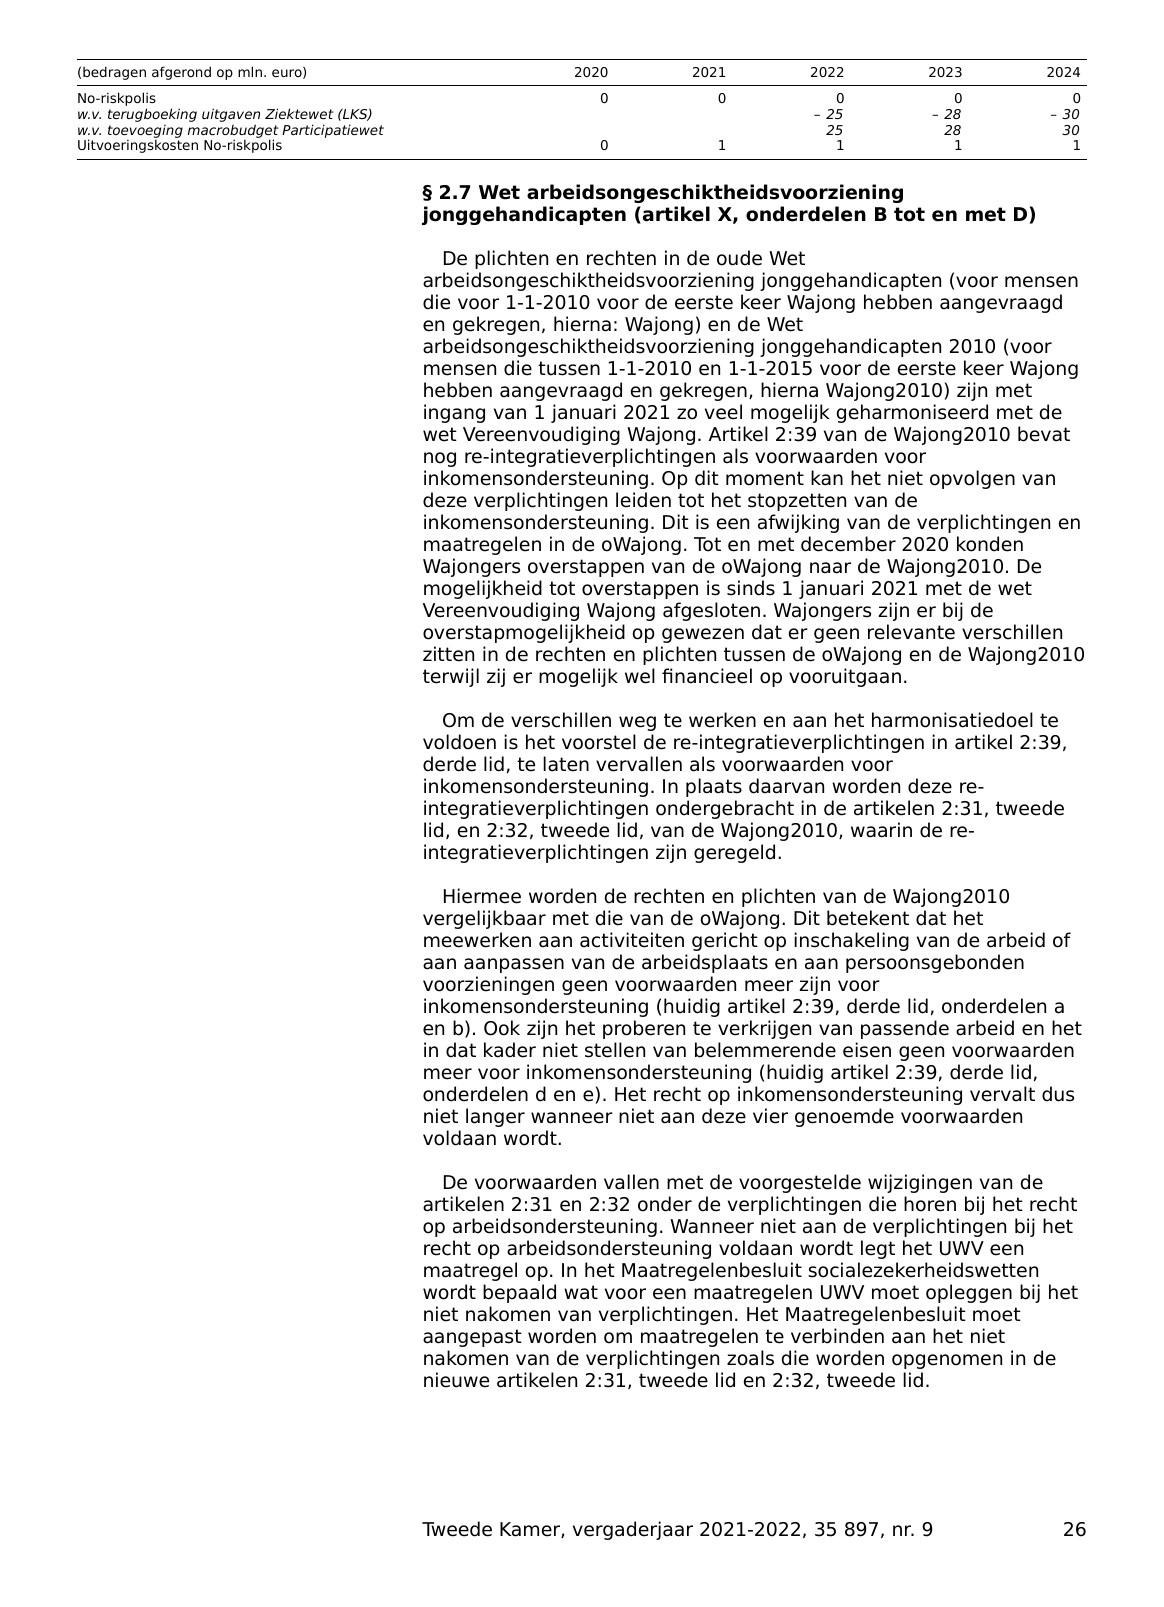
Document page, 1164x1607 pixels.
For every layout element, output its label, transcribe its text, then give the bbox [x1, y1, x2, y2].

text Om de verschillen weg te werken en aan het harmonisatiedoel te voldoen is het voorstel de re-integratieverplichtingen in artikel 2:39, derde lid, te laten vervallen als voorwaarden voor inkomensondersteuning. In plaats daarvan worden deze re-integratieverplichtingen ondergebracht in de artikelen 2:31, tweede lid, en 2:32, tweede lid, van de Wajong2010, waarin de re-integratieverplichtingen zijn geregeld. [422, 710, 1087, 863]
table_header (bedragen afgerond op mln. euro) [77, 60, 496, 85]
table_cell [614, 107, 732, 122]
text Hiermee worden de rechten en plichten van de Wajong2010 vergelijkbaar met die van de oWajong. Dit betekent dat het meewerken aan activiteiten gericht op inschakeling van de arbeid of aan aanpassen van de arbeidsplaats en aan persoonsgebonden voorzieningen geen voorwaarden meer zijn voor inkomensondersteuning (huidig artikel 2:39, derde lid, onderdelen a en b). Ook zijn het proberen te verkrijgen van passende arbeid en het in dat kader niet stellen van belemmerende eisen geen voorwaarden meer voor inkomensondersteuning (huidig artikel 2:39, derde lid, onderdelen d en e). Het recht op inkomensondersteuning vervalt dus niet langer wanneer niet aan deze vier genoemde voorwaarden voldaan wordt. [422, 886, 1087, 1149]
table_cell 1 [969, 138, 1087, 158]
table_header 2024 [969, 60, 1087, 85]
table_header 2020 [496, 60, 614, 85]
table_cell [614, 123, 732, 138]
table_cell [496, 107, 614, 122]
text De voorwaarden vallen met de voorgestelde wijzigingen van de artikelen 2:31 en 2:32 onder de verplichtingen die horen bij het recht op arbeidsondersteuning. Wanneer niet aan de verplichtingen bij het recht op arbeidsondersteuning voldaan wordt legt het UWV een maatregel op. In het Maatregelenbesluit socialezekerheidswetten wordt bepaald wat voor een maatregelen UWV moet opleggen bij het niet nakomen van verplichtingen. Het Maatregelenbesluit moet aangepast worden om maatregelen te verbinden aan het niet nakomen van de verplichtingen zoals die worden opgenomen in de nieuwe artikelen 2:31, tweede lid en 2:32, tweede lid. [422, 1172, 1087, 1391]
table_cell 25 [732, 123, 850, 138]
table_header 2021 [614, 60, 732, 85]
table_header 2022 [732, 60, 850, 85]
text De plichten en rechten in de oude Wet arbeidsongeschiktheidsvoorziening jonggehandicapten (voor mensen die voor 1-1-2010 voor de eerste keer Wajong hebben aangevraagd en gekregen, hierna: Wajong) en de Wet arbeidsongeschiktheidsvoorziening jonggehandicapten 2010 (voor mensen die tussen 1-1-2010 en 1-1-2015 voor de eerste keer Wajong hebben aangevraagd en gekregen, hierna Wajong2010) zijn met ingang van 1 januari 2021 zo veel mogelijk geharmoniseerd met de wet Vereenvoudiging Wajong. Artikel 2:39 van de Wajong2010 bevat nog re-integratieverplichtingen als voorwaarden voor inkomensondersteuning. Op dit moment kan het niet opvolgen van deze verplichtingen leiden tot het stopzetten van de inkomensondersteuning. Dit is een afwijking van de verplichtingen en maatregelen in de oWajong. Tot en met december 2020 konden Wajongers overstappen van de oWajong naar de Wajong2010. De mogelijkheid tot overstappen is sinds 1 januari 2021 met de wet Vereenvoudiging Wajong afgesloten. Wajongers zijn er bij de overstapmogelijkheid op gewezen dat er geen relevante verschillen zitten in de rechten en plichten tussen de oWajong en de Wajong2010 terwijl zij er mogelijk wel financieel op vooruitgaan. [422, 248, 1087, 687]
table_cell 0 [969, 86, 1087, 107]
table_cell – 30 [969, 107, 1087, 122]
table_cell 1 [732, 138, 850, 158]
table_cell – 28 [850, 107, 968, 122]
table_cell 0 [850, 86, 968, 107]
table_cell 28 [850, 123, 968, 138]
table_cell 1 [614, 138, 732, 158]
table_cell 0 [614, 86, 732, 107]
subtitle § 2.7 Wet arbeidsongeschiktheidsvoorziening jonggehandicapten (artikel X, onderdelen B tot en met D) [422, 182, 1087, 226]
table_cell 0 [496, 86, 614, 107]
table_cell 0 [732, 86, 850, 107]
table_cell w.v. toevoeging macrobudget Participatiewet [77, 123, 496, 138]
table_cell w.v. terugboeking uitgaven Ziektewet (LKS) [77, 107, 496, 122]
table_cell [496, 123, 614, 138]
table_header 2023 [850, 60, 968, 85]
table_cell 0 [496, 138, 614, 158]
table_cell – 25 [732, 107, 850, 122]
table_cell Uitvoeringskosten No-riskpolis [77, 138, 496, 158]
table_cell 1 [850, 138, 968, 158]
table_cell No-riskpolis [77, 86, 496, 107]
table_cell 30 [969, 123, 1087, 138]
